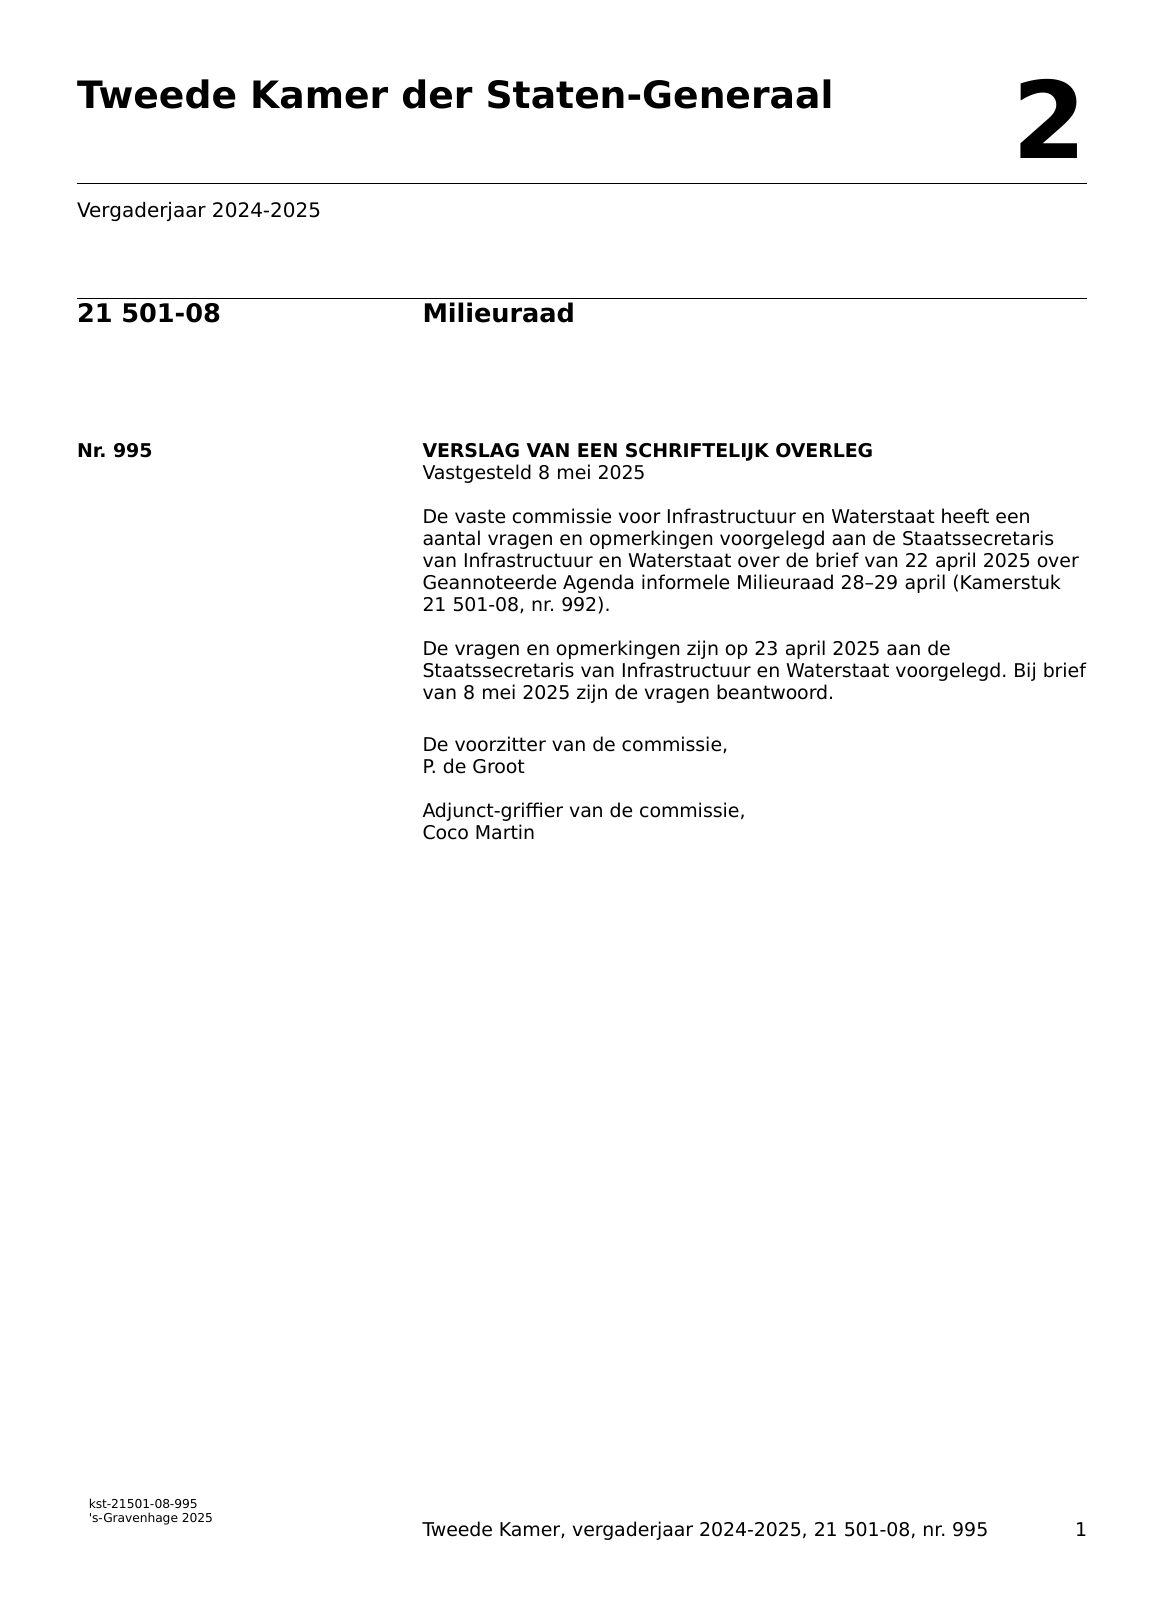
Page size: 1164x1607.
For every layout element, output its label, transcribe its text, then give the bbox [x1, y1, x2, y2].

subtitle Nr. 995 VERSLAG VAN EEN SCHRIFTELIJK OVERLEG [77, 440, 1087, 462]
text kst-21501-08-995 [88, 1497, 323, 1511]
table_header 2 [886, 59, 1087, 183]
text De vaste commissie voor Infrastructuur en Waterstaat heeft een aantal vragen en opmerkingen voorgelegd aan de Staatssecretaris van Infrastructuur en Waterstaat over de brief van 22 april 2025 over Geannoteerde Agenda informele Milieuraad 28–29 april (Kamerstuk 21 501-08, nr. 992). [422, 506, 1087, 616]
table_cell Vergaderjaar 2024-2025 [77, 184, 1087, 298]
text De vragen en opmerkingen zijn op 23 april 2025 aan de Staatssecretaris van Infrastructuur en Waterstaat voorgelegd. Bij brief van 8 mei 2025 zijn de vragen beantwoord. [422, 638, 1087, 704]
text Adjunct-griffier van de commissie, Coco Martin [422, 800, 1087, 844]
table_header Tweede Kamer der Staten-Generaal [77, 59, 886, 183]
text De voorzitter van de commissie, P. de Groot [422, 734, 1087, 778]
text Vastgesteld 8 mei 2025 [422, 462, 1087, 484]
subtitle 21 501-08 Milieuraad [77, 299, 1087, 329]
text 's-Gravenhage 2025 [88, 1511, 323, 1525]
